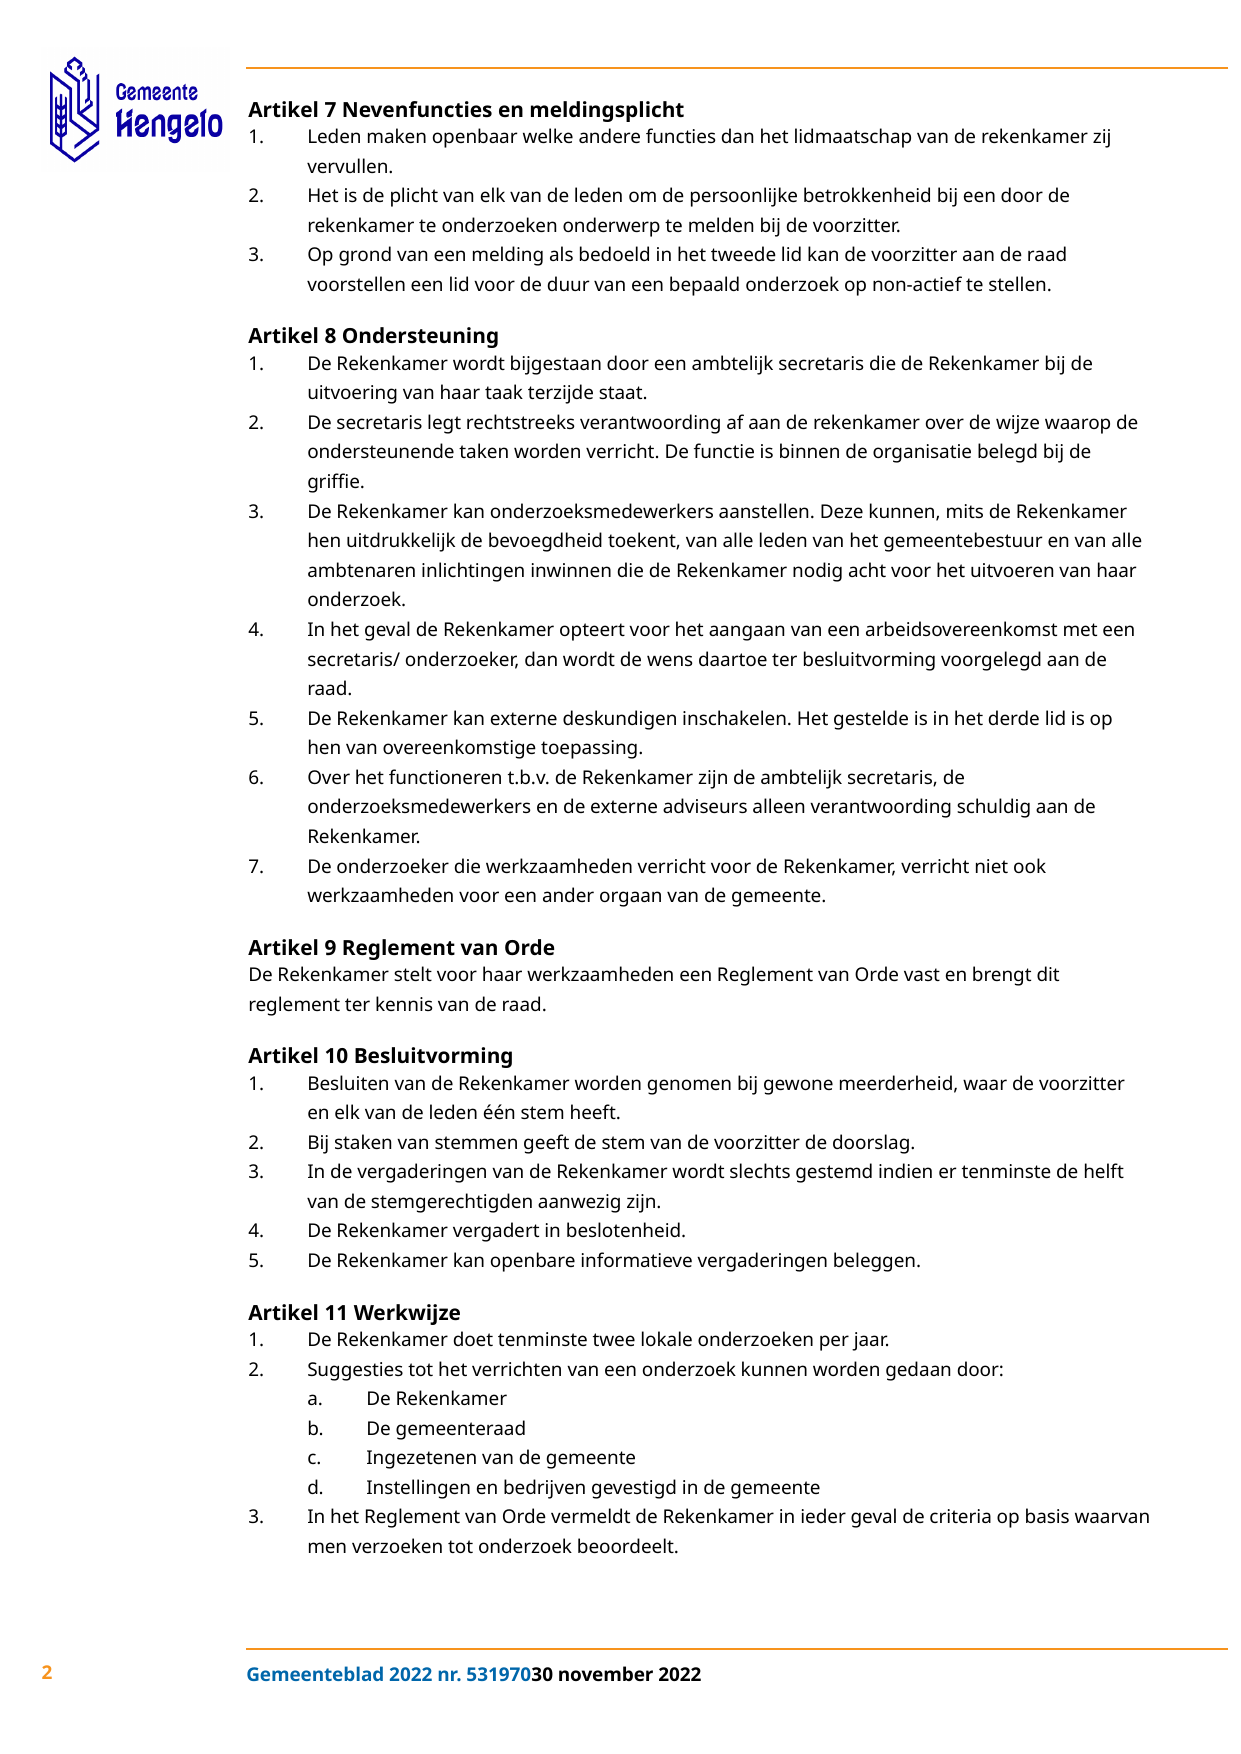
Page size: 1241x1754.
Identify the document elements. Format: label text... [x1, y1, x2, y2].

list De Rekenkamer kan externe deskundigen inschakelen. Het gestelde is in het derde lid is op hen van overeenkomstige toepassing. [248, 705, 1152, 760]
list De Rekenkamer kan openbare informatieve vergaderingen beleggen. [248, 1247, 1152, 1273]
list Over het functioneren t.b.v. de Rekenkamer zijn de ambtelijk secretaris, de onderzoeksmedewerkers en de externe adviseurs alleen verantwoording schuldig aan de Rekenkamer. [248, 764, 1152, 849]
list De Rekenkamer vergadert in beslotenheid. [248, 1218, 1152, 1243]
list In het geval de Rekenkamer opteert voor het aangaan van een arbeidsovereenkomst met een secretaris/ onderzoeker, dan wordt de wens daartoe ter besluitvorming voorgelegd aan de raad. [248, 616, 1152, 701]
list Besluiten van de Rekenkamer worden genomen bij gewone meerderheid, waar de voorzitter en elk van de leden één stem heeft. [248, 1070, 1152, 1125]
text Artikel 9 Reglement van Orde [248, 933, 1152, 961]
list De Rekenkamer kan onderzoeksmedewerkers aanstellen. Deze kunnen, mits de Rekenkamer hen uitdrukkelijk de bevoegdheid toekent, van alle leden van het gemeentebestuur en van alle ambtenaren inlichtingen inwinnen die de Rekenkamer nodig acht voor het uitvoeren van haar onderzoek. [248, 498, 1152, 612]
list Bij staken van stemmen geeft de stem van de voorzitter de doorslag. [248, 1129, 1152, 1155]
list In de vergaderingen van de Rekenkamer wordt slechts gestemd indien er tenminste de helft van de stemgerechtigden aanwezig zijn. [248, 1158, 1152, 1214]
list De onderzoeker die werkzaamheden verricht voor de Rekenkamer, verricht niet ook werkzaamheden voor een ander orgaan van de gemeente. [248, 853, 1152, 908]
text Artikel 8 Ondersteuning [248, 322, 1152, 350]
list De secretaris legt rechtstreeks verantwoording af aan de rekenkamer over de wijze waarop de ondersteunende taken worden verricht. De functie is binnen de organisatie belegd bij de griffie. [248, 409, 1152, 494]
list De gemeenteraad [307, 1415, 1152, 1441]
text Artikel 11 Werkwijze [248, 1298, 1152, 1326]
list De Rekenkamer wordt bijgestaan door een ambtelijk secretaris die de Rekenkamer bij de uitvoering van haar taak terzijde staat. [248, 350, 1152, 405]
list Suggesties tot het verrichten van een onderzoek kunnen worden gedaan door: [248, 1356, 1152, 1381]
text De Rekenkamer stelt voor haar werkzaamheden een Reglement van Orde vast en brengt dit reglement ter kennis van de raad. [248, 961, 1152, 1017]
list Leden maken openbaar welke andere functies dan het lidmaatschap van de rekenkamer zij vervullen. [248, 123, 1152, 178]
text Artikel 7 Nevenfuncties en meldingsplicht [248, 95, 1152, 123]
list Ingezetenen van de gemeente [307, 1444, 1152, 1470]
list Het is de plicht van elk van de leden om de persoonlijke betrokkenheid bij een door de rekenkamer te onderzoeken onderwerp te melden bij de voorzitter. [248, 182, 1152, 238]
list Op grond van een melding als bedoeld in het tweede lid kan de voorzitter aan de raad voorstellen een lid voor de duur van een bepaald onderzoek op non-actief te stellen. [248, 242, 1152, 297]
list In het Reglement van Orde vermeldt de Rekenkamer in ieder geval de criteria op basis waarvan men verzoeken tot onderzoek beoordeelt. [248, 1504, 1152, 1559]
picture [41, 47, 231, 172]
list De Rekenkamer doet tenminste twee lokale onderzoeken per jaar. [248, 1326, 1152, 1352]
text Artikel 10 Besluitvorming [248, 1041, 1152, 1070]
list Instellingen en bedrijven gevestigd in de gemeente [307, 1474, 1152, 1500]
list De Rekenkamer [307, 1385, 1152, 1411]
